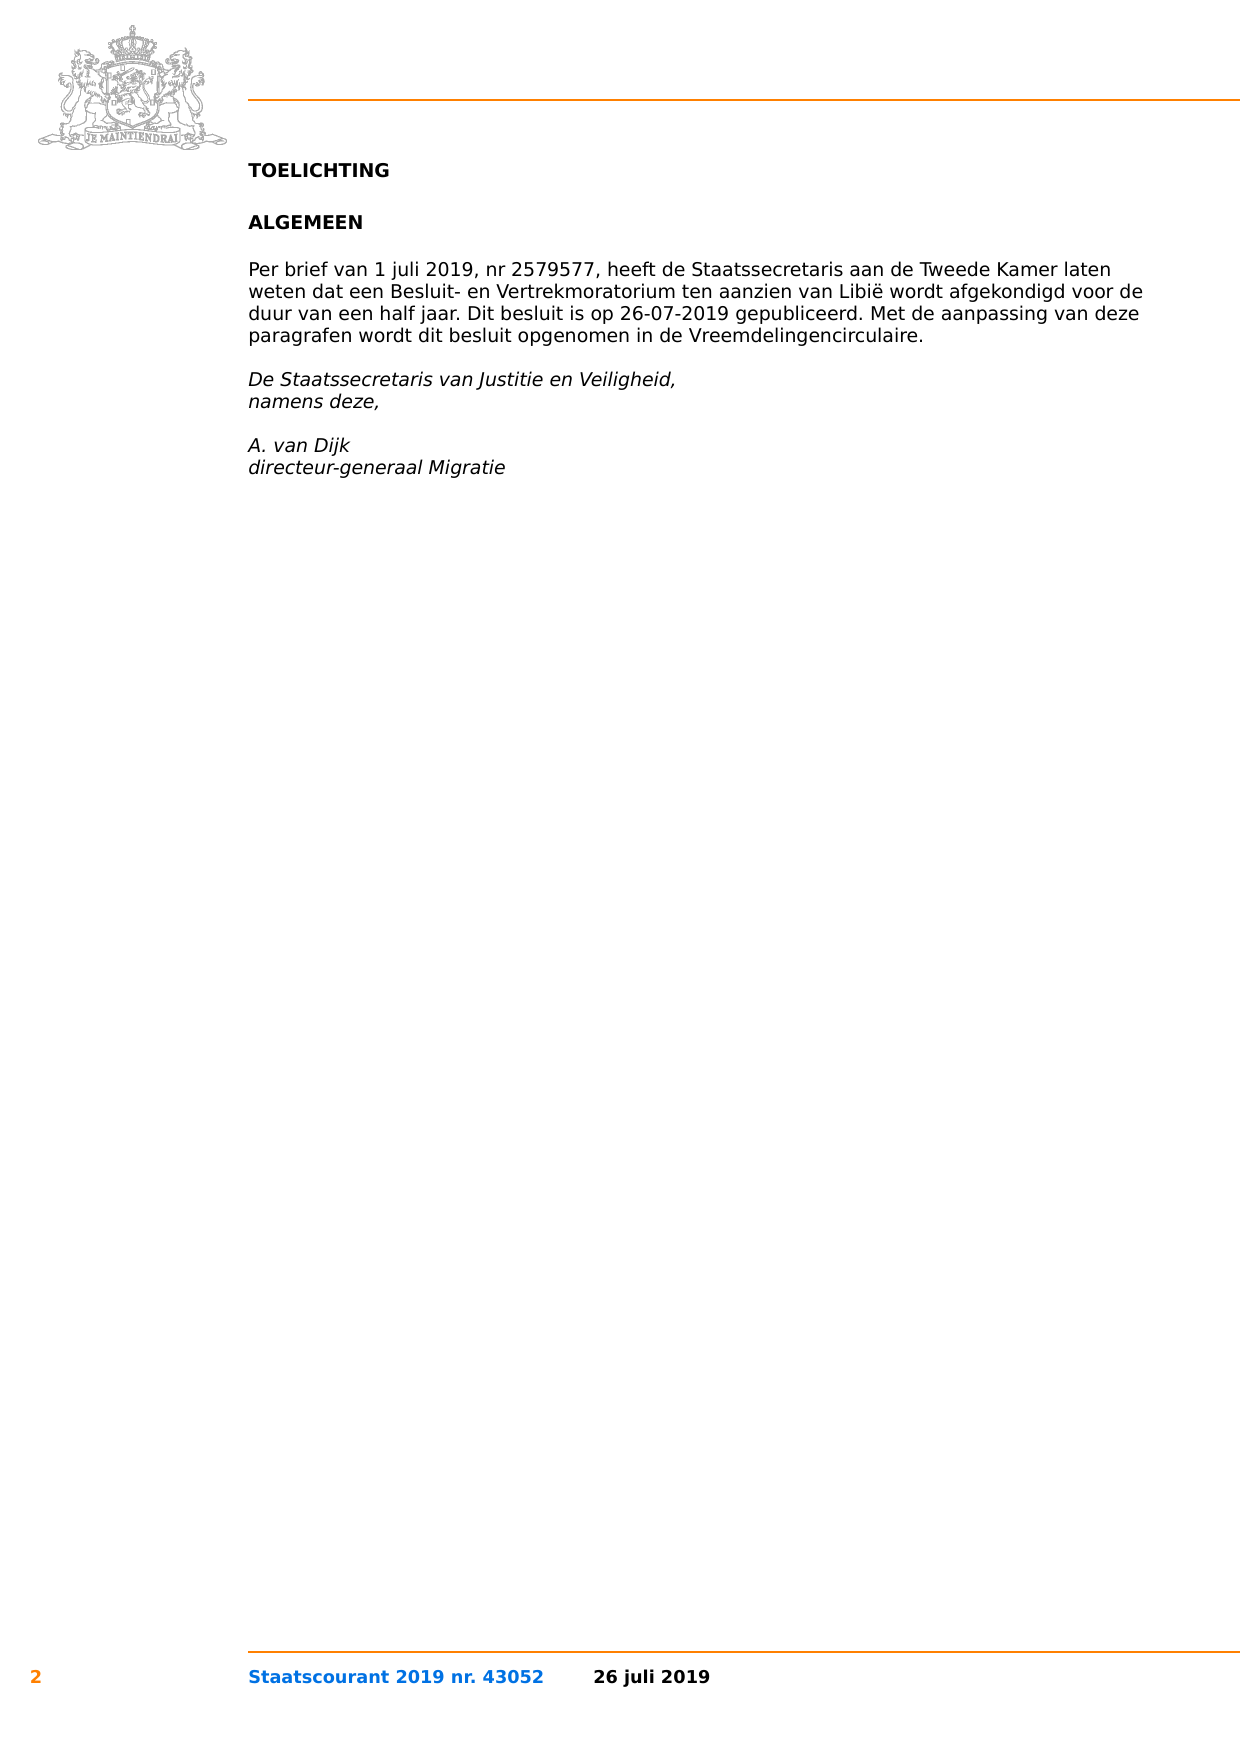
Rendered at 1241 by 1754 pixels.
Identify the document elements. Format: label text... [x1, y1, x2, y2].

text De Staatssecretaris van Justitie en Veiligheid, namens deze, A. van Dijk directeur-generaal Migratie [248, 369, 1163, 478]
subtitle ALGEMEEN [248, 212, 1163, 234]
subtitle TOELICHTING [248, 160, 1163, 182]
picture [38, 25, 227, 150]
text Per brief van 1 juli 2019, nr 2579577, heeft de Staatssecretaris aan de Tweede Kamer laten weten dat een Besluit- en Vertrekmoratorium ten aanzien van Libië wordt afgekondigd voor de duur van een half jaar. Dit besluit is op 26-07-2019 gepubliceerd. Met de aanpassing van deze paragrafen wordt dit besluit opgenomen in de Vreemdelingencirculaire. [248, 259, 1163, 347]
